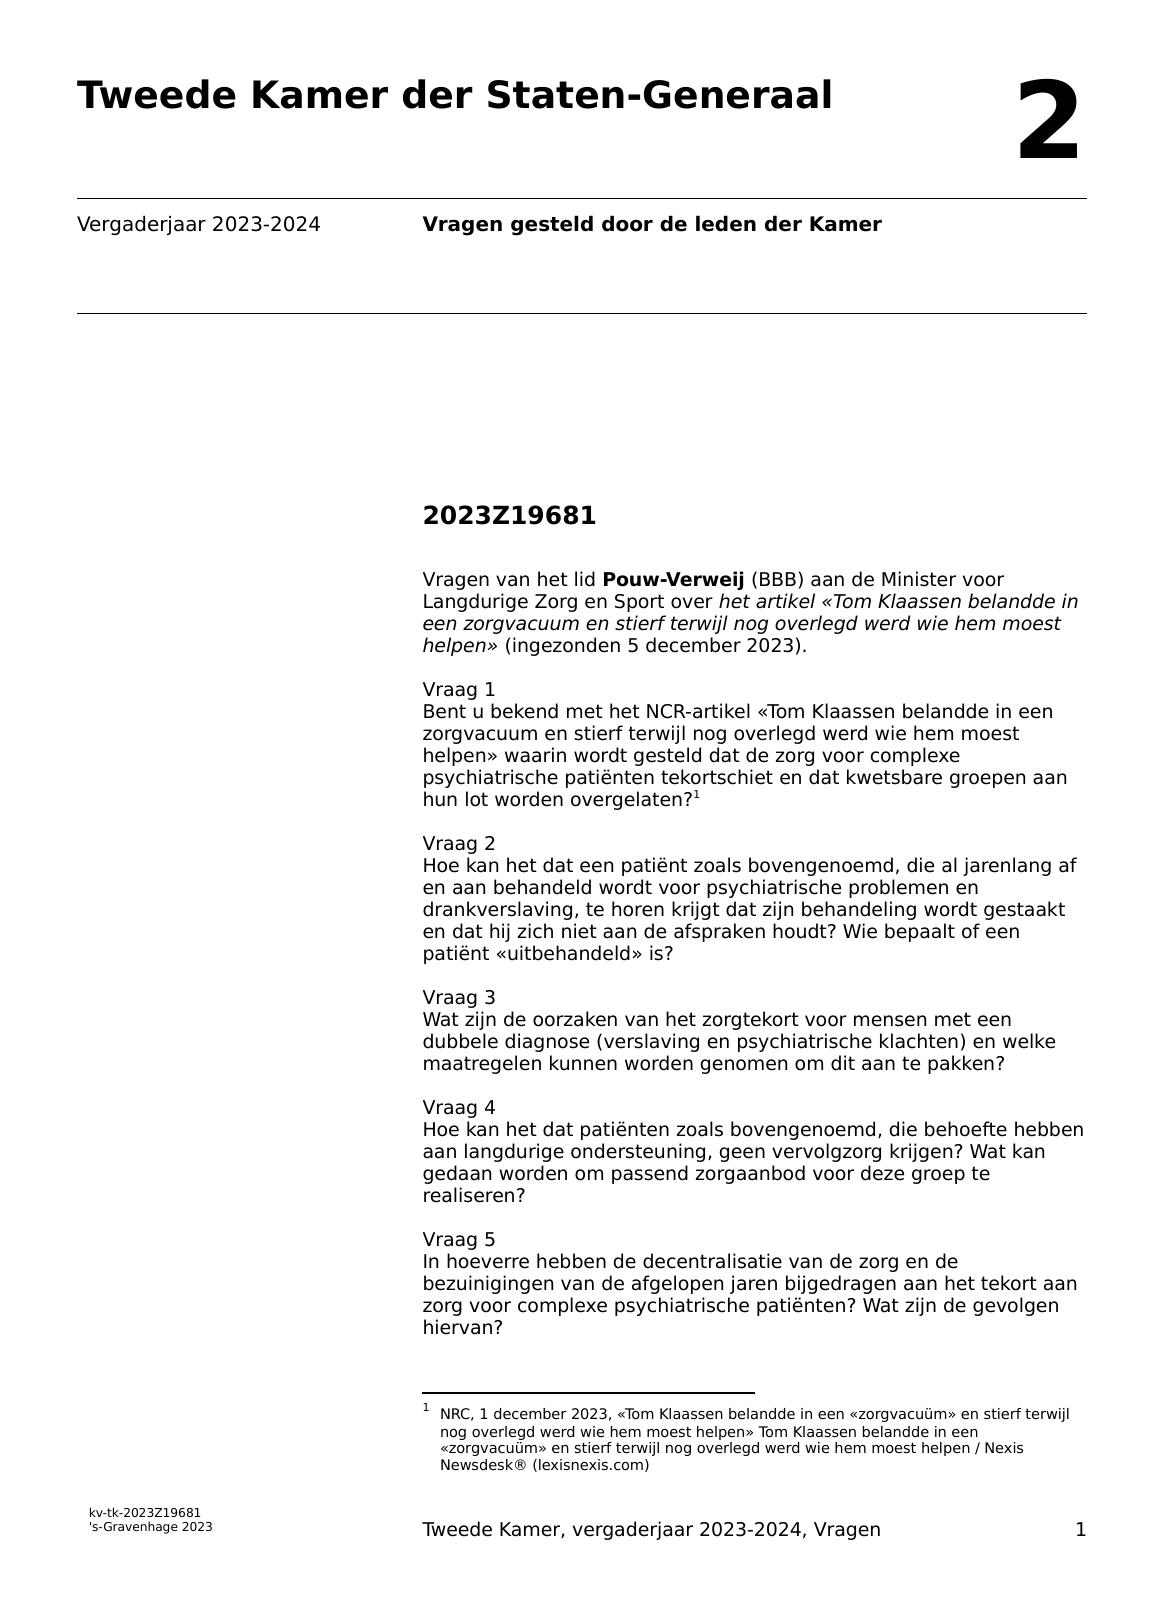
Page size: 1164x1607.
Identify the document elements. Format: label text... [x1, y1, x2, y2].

text kv-tk-2023Z19681 [88, 1506, 323, 1520]
text Vraag 5 [422, 1229, 1087, 1251]
text Vragen van het lid Pouw-Verweij (BBB) aan de Minister voor Langdurige Zorg en Sport over het artikel «Tom Klaassen belandde in een zorgvacuum en stierf terwijl nog overlegd werd wie hem moest helpen» (ingezonden 5 december 2023). [422, 569, 1087, 657]
text Vraag 3 [422, 987, 1087, 1009]
table_header Tweede Kamer der Staten-Generaal [77, 59, 886, 198]
text NRC, 1 december 2023, «Tom Klaassen belandde in een «zorgvacuüm» en stierf terwijl nog overlegd werd wie hem moest helpen» Tom Klaassen belandde in een «zorgvacuüm» en stierf terwijl nog overlegd werd wie hem moest helpen / Nexis Newsdesk® (lexisnexis.com) [422, 1402, 1087, 1474]
text 's-Gravenhage 2023 [88, 1520, 323, 1534]
text Bent u bekend met het NCR-artikel «Tom Klaassen belandde in een zorgvacuum en stierf terwijl nog overlegd werd wie hem moest helpen» waarin wordt gesteld dat de zorg voor complexe psychiatrische patiënten tekortschiet en dat kwetsbare groepen aan hun lot worden overgelaten? [422, 701, 1087, 811]
table_cell Vergaderjaar 2023-2024 [77, 199, 422, 313]
text Hoe kan het dat patiënten zoals bovengenoemd, die behoefte hebben aan langdurige ondersteuning, geen vervolgzorg krijgen? Wat kan gedaan worden om passend zorgaanbod voor deze groep te realiseren? [422, 1119, 1087, 1207]
text Vraag 4 [422, 1097, 1087, 1119]
text 2023Z19681 [422, 501, 1087, 531]
text Vraag 2 [422, 833, 1087, 855]
text Vraag 1 [422, 679, 1087, 701]
text In hoeverre hebben de decentralisatie van de zorg en de bezuinigingen van de afgelopen jaren bijgedragen aan het tekort aan zorg voor complexe psychiatrische patiënten? Wat zijn de gevolgen hiervan? [422, 1251, 1087, 1339]
table_header 2 [886, 59, 1087, 198]
text Wat zijn de oorzaken van het zorgtekort voor mensen met een dubbele diagnose (verslaving en psychiatrische klachten) en welke maatregelen kunnen worden genomen om dit aan te pakken? [422, 1009, 1087, 1075]
text Hoe kan het dat een patiënt zoals bovengenoemd, die al jarenlang af en aan behandeld wordt voor psychiatrische problemen en drankverslaving, te horen krijgt dat zijn behandeling wordt gestaakt en dat hij zich niet aan de afspraken houdt? Wie bepaalt of een patiënt «uitbehandeld» is? [422, 855, 1087, 965]
table_cell Vragen gesteld door de leden der Kamer [422, 199, 1087, 313]
